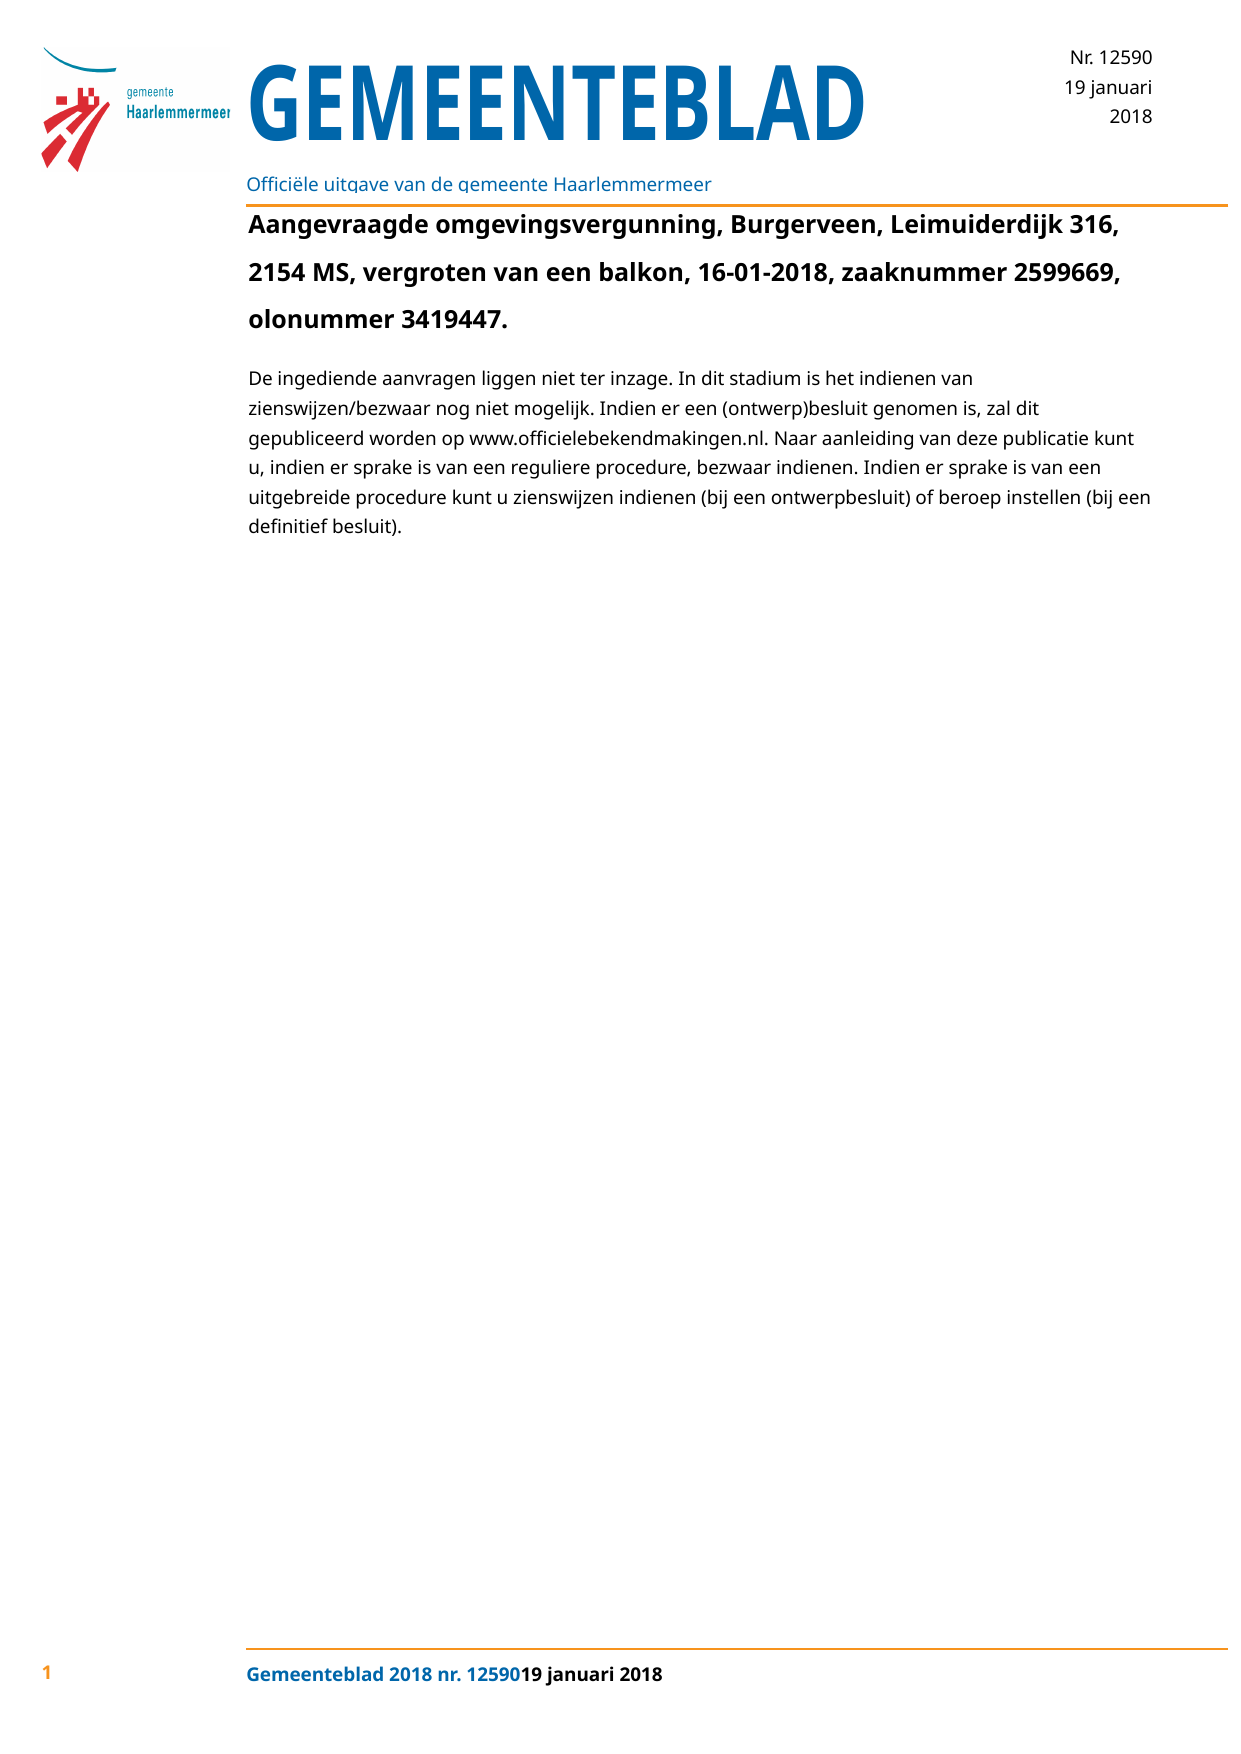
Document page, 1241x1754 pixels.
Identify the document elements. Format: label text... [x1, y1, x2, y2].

text Aangevraagde omgevingsvergunning, Burgerveen, Leimuiderdijk 316, 2154 MS, vergroten van een balkon, 16-01-2018, zaaknummer 2599669, olonummer 3419447. [248, 207, 1152, 336]
picture [41, 47, 231, 172]
text De ingediende aanvragen liggen niet ter inzage. In dit stadium is het indienen van zienswijzen/bezwaar nog niet mogelijk. Indien er een (ontwerp)besluit genomen is, zal dit gepubliceerd worden op www.officielebekendmakingen.nl. Naar aanleiding van deze publicatie kunt u, indien er sprake is van een reguliere procedure, bezwaar indienen. Indien er sprake is van een uitgebreide procedure kunt u zienswijzen indienen (bij een ontwerpbesluit) of beroep instellen (bij een definitief besluit). [248, 366, 1152, 539]
